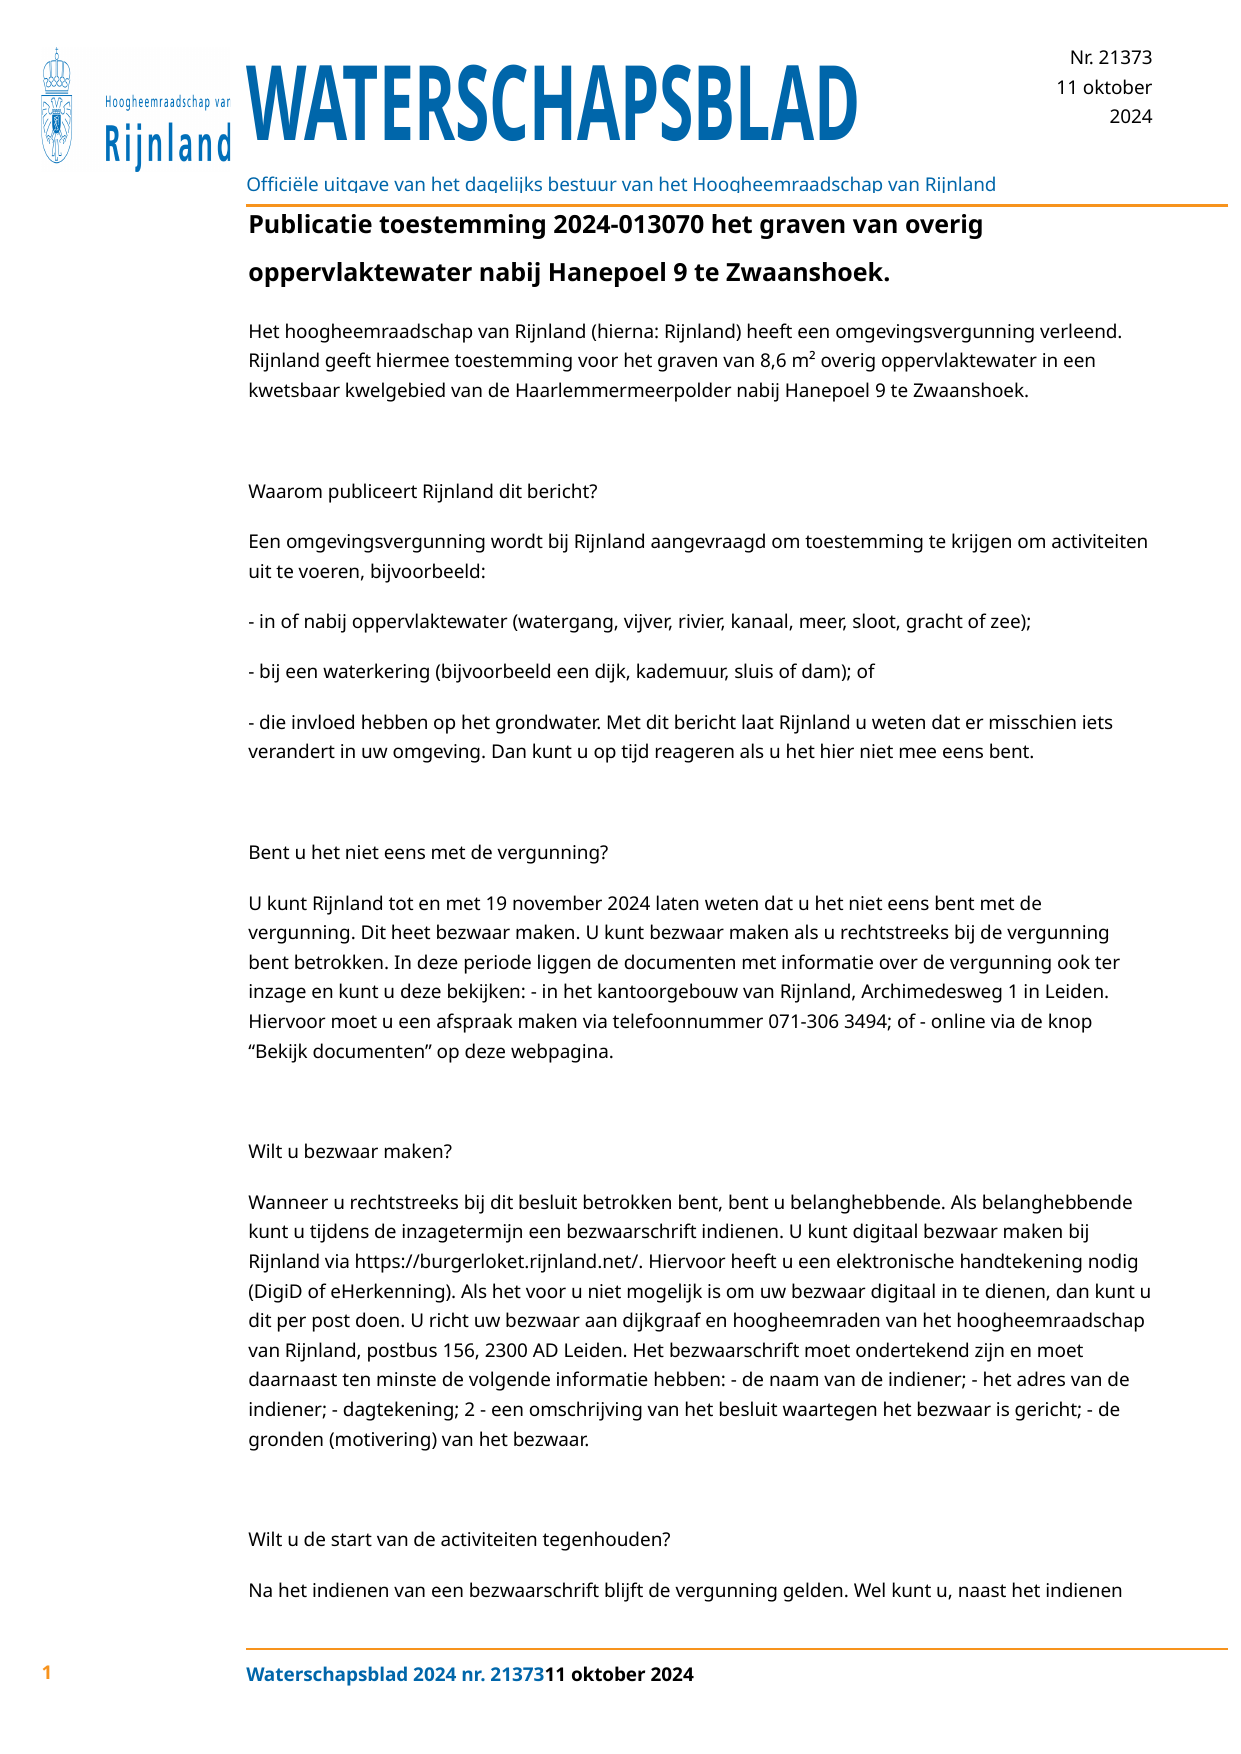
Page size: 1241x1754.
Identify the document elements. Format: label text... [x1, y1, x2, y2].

text Wanneer u rechtstreeks bij dit besluit betrokken bent, bent u belanghebbende. Als belanghebbende kunt u tijdens de inzagetermijn een bezwaarschrift indienen. U kunt digitaal bezwaar maken bij Rijnland via https://burgerloket.rijnland.net/. Hiervoor heeft u een elektronische handtekening nodig (DigiD of eHerkenning). Als het voor u niet mogelijk is om uw bezwaar digitaal in te dienen, dan kunt u dit per post doen. U richt uw bezwaar aan dijkgraaf en hoogheemraden van het hoogheemraadschap van Rijnland, postbus 156, 2300 AD Leiden. Het bezwaarschrift moet ondertekend zijn en moet daarnaast ten minste de volgende informatie hebben: - de naam van de indiener; - het adres van de indiener; - dagtekening; 2 - een omschrijving van het besluit waartegen het bezwaar is gericht; - de gronden (motivering) van het bezwaar. [248, 1189, 1152, 1452]
text U kunt Rijnland tot en met 19 november 2024 laten weten dat u het niet eens bent met de vergunning. Dit heet bezwaar maken. U kunt bezwaar maken als u rechtstreeks bij de vergunning bent betrokken. In deze periode liggen de documenten met informatie over de vergunning ook ter inzage en kunt u deze bekijken: - in het kantoorgebouw van Rijnland, Archimedesweg 1 in Leiden. Hiervoor moet u een afspraak maken via telefoonnummer 071-306 3494; of - online via de knop “Bekijk documenten” op deze webpagina. [248, 890, 1152, 1064]
text Na het indienen van een bezwaarschrift blijft de vergunning gelden. Wel kunt u, naast het indienen [248, 1577, 1152, 1603]
text - bij een waterkering (bijvoorbeeld een dijk, kademuur, sluis of dam); of [248, 659, 1152, 684]
text Een omgevingsvergunning wordt bij Rijnland aangevraagd om toestemming te krijgen om activiteiten uit te voeren, bijvoorbeeld: [248, 528, 1152, 584]
text Publicatie toestemming 2024-013070 het graven van overig oppervlaktewater nabij Hanepoel 9 te Zwaanshoek. [248, 207, 1152, 288]
text Waarom publiceert Rijnland dit bericht? [248, 478, 1152, 504]
text Wilt u de start van de activiteiten tegenhouden? [248, 1527, 1152, 1552]
text Wilt u bezwaar maken? [248, 1139, 1152, 1164]
text - in of nabij oppervlaktewater (watergang, vijver, rivier, kanaal, meer, sloot, gracht of zee); [248, 608, 1152, 634]
text Het hoogheemraadschap van Rijnland (hierna: Rijnland) heeft een omgevingsvergunning verleend. Rijnland geeft hiermee toestemming voor het graven van 8,6 m² overig oppervlaktewater in een kwetsbaar kwelgebied van de Haarlemmermeerpolder nabij Hanepoel 9 te Zwaanshoek. [248, 318, 1152, 403]
text Bent u het niet eens met de vergunning? [248, 839, 1152, 865]
picture [41, 47, 231, 172]
text - die invloed hebben op het grondwater. Met dit bericht laat Rijnland u weten dat er misschien iets verandert in uw omgeving. Dan kunt u op tijd reageren als u het hier niet mee eens bent. [248, 709, 1152, 764]
